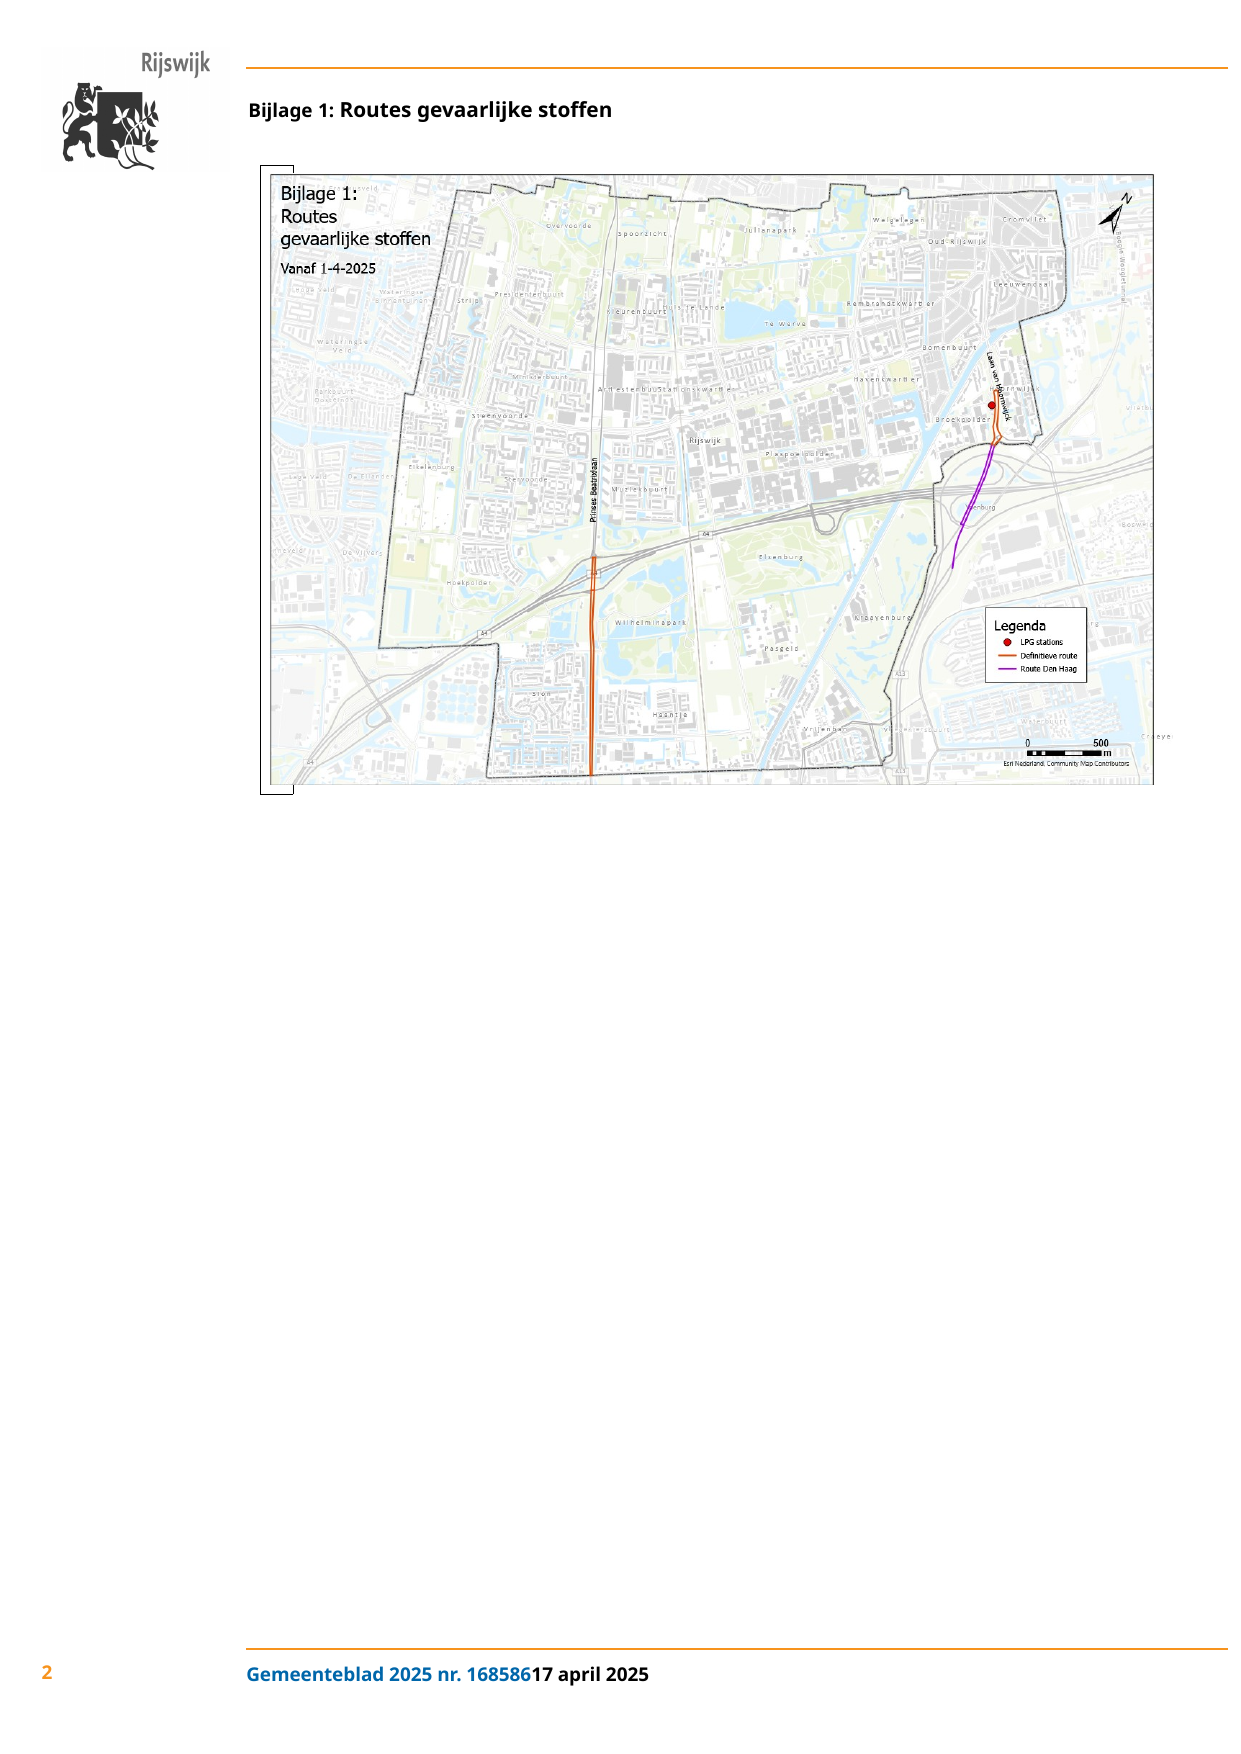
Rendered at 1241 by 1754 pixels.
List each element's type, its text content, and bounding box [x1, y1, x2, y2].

text Bijlage 1: Routes gevaarlijke stoffen [248, 95, 1152, 123]
picture [268, 173, 1173, 785]
picture [41, 47, 231, 172]
